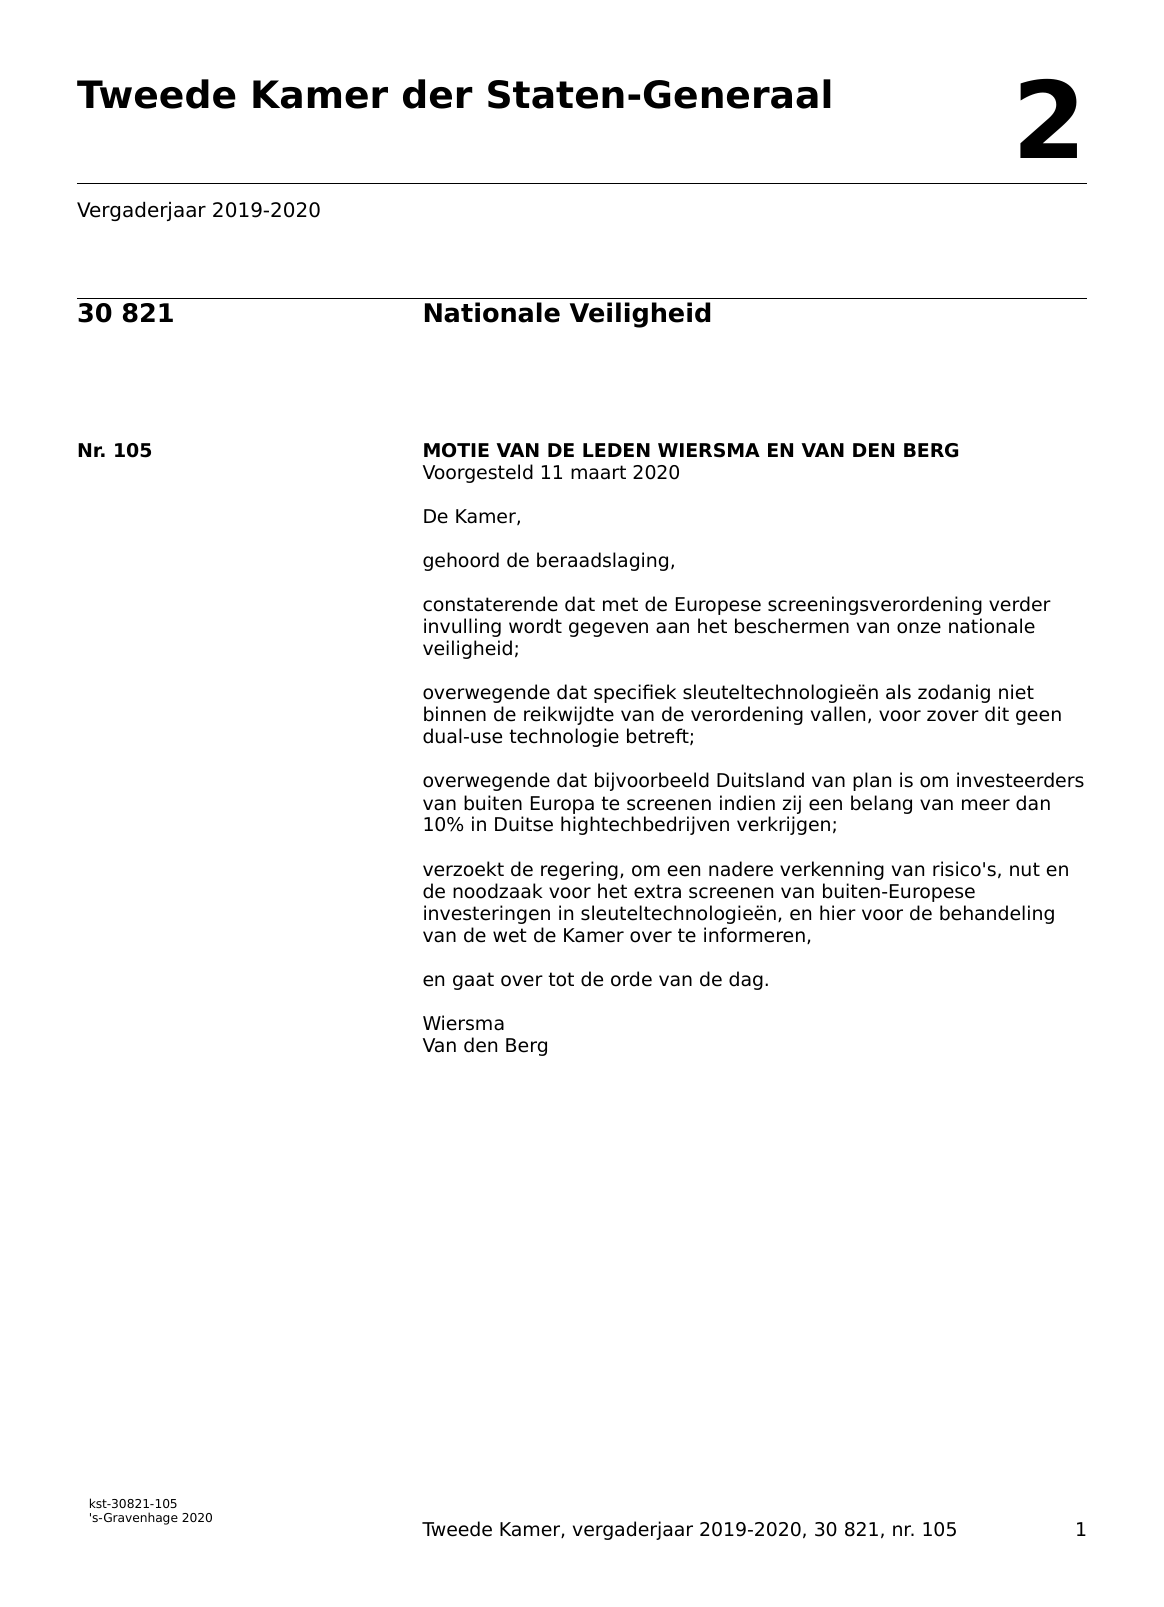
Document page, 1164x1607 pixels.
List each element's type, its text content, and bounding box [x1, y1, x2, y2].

text constaterende dat met de Europese screeningsverordening verder invulling wordt gegeven aan het beschermen van onze nationale veiligheid; [422, 594, 1087, 660]
text 's-Gravenhage 2020 [88, 1511, 323, 1525]
text en gaat over tot de orde van de dag. [422, 969, 1087, 991]
text kst-30821-105 [88, 1497, 323, 1511]
text De Kamer, [422, 506, 1087, 528]
text gehoord de beraadslaging, [422, 550, 1087, 572]
table_header Tweede Kamer der Staten-Generaal [77, 59, 886, 183]
text Voorgesteld 11 maart 2020 [422, 462, 1087, 484]
subtitle 30 821 Nationale Veiligheid [77, 299, 1087, 329]
text overwegende dat specifiek sleuteltechnologieën als zodanig niet binnen de reikwijdte van de verordening vallen, voor zover dit geen dual-use technologie betreft; [422, 682, 1087, 748]
text Van den Berg [422, 1035, 1087, 1057]
subtitle Nr. 105 MOTIE VAN DE LEDEN WIERSMA EN VAN DEN BERG [77, 440, 1087, 462]
text Wiersma [422, 1013, 1087, 1035]
table_header 2 [886, 59, 1087, 183]
table_cell Vergaderjaar 2019-2020 [77, 184, 1087, 298]
text verzoekt de regering, om een nadere verkenning van risico's, nut en de noodzaak voor het extra screenen van buiten-Europese investeringen in sleuteltechnologieën, en hier voor de behandeling van de wet de Kamer over te informeren, [422, 858, 1087, 946]
text overwegende dat bijvoorbeeld Duitsland van plan is om investeerders van buiten Europa te screenen indien zij een belang van meer dan 10% in Duitse hightechbedrijven verkrijgen; [422, 770, 1087, 836]
